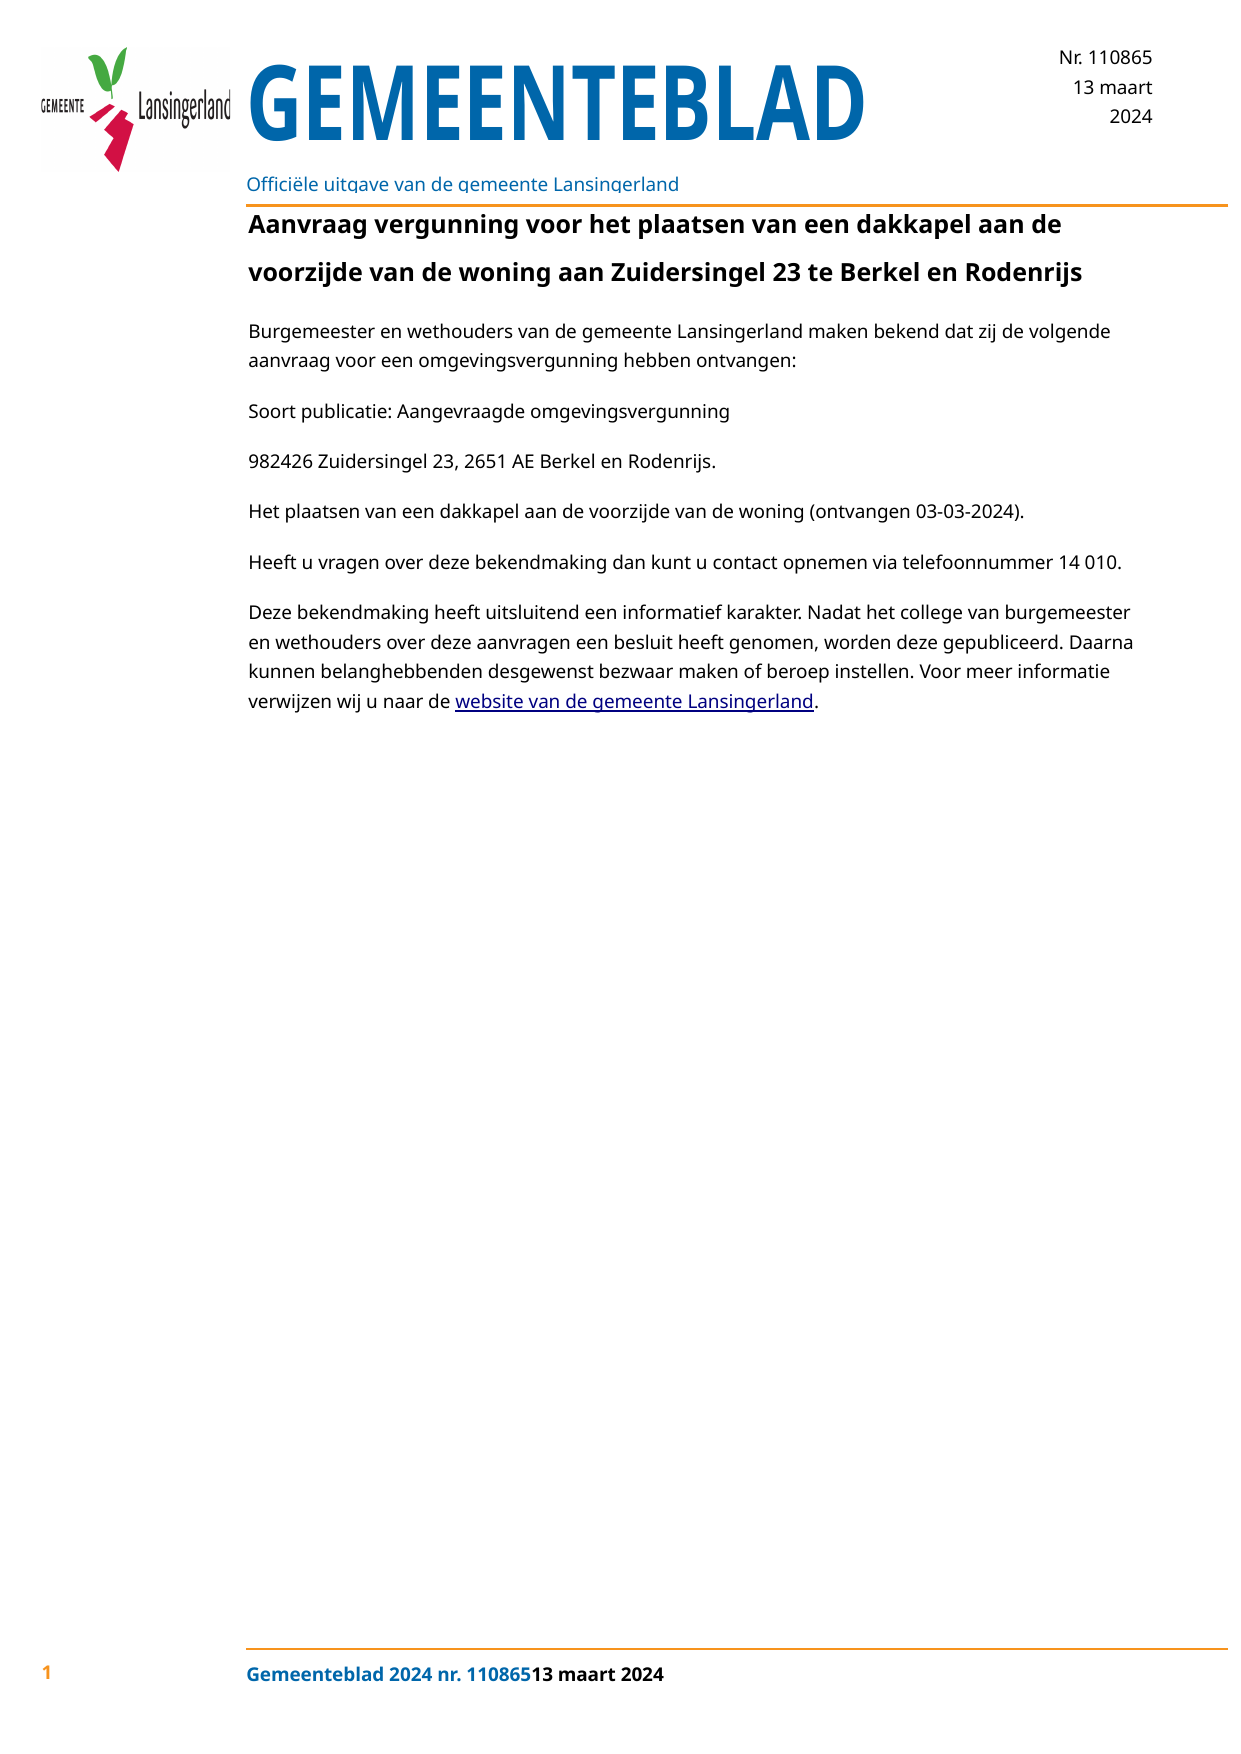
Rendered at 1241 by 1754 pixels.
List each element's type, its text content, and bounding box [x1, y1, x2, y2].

text Deze bekendmaking heeft uitsluitend een informatief karakter. Nadat het college van burgemeester en wethouders over deze aanvragen een besluit heeft genomen, worden deze gepubliceerd. Daarna kunnen belanghebbenden desgewenst bezwaar maken of beroep instellen. Voor meer informatie verwijzen wij u naar de website van de gemeente Lansingerland. [248, 599, 1152, 714]
text 982426 Zuidersingel 23, 2651 AE Berkel en Rodenrijs. [248, 448, 1152, 474]
picture [41, 47, 231, 172]
text Heeft u vragen over deze bekendmaking dan kunt u contact opnemen via telefoonnummer 14 010. [248, 549, 1152, 575]
text Aanvraag vergunning voor het plaatsen van een dakkapel aan de voorzijde van de woning aan Zuidersingel 23 te Berkel en Rodenrijs [248, 207, 1152, 288]
text Burgemeester en wethouders van de gemeente Lansingerland maken bekend dat zij de volgende aanvraag voor een omgevingsvergunning hebben ontvangen: [248, 318, 1152, 373]
text Het plaatsen van een dakkapel aan de voorzijde van de woning (ontvangen 03-03-2024). [248, 499, 1152, 524]
text Soort publicatie: Aangevraagde omgevingsvergunning [248, 398, 1152, 424]
